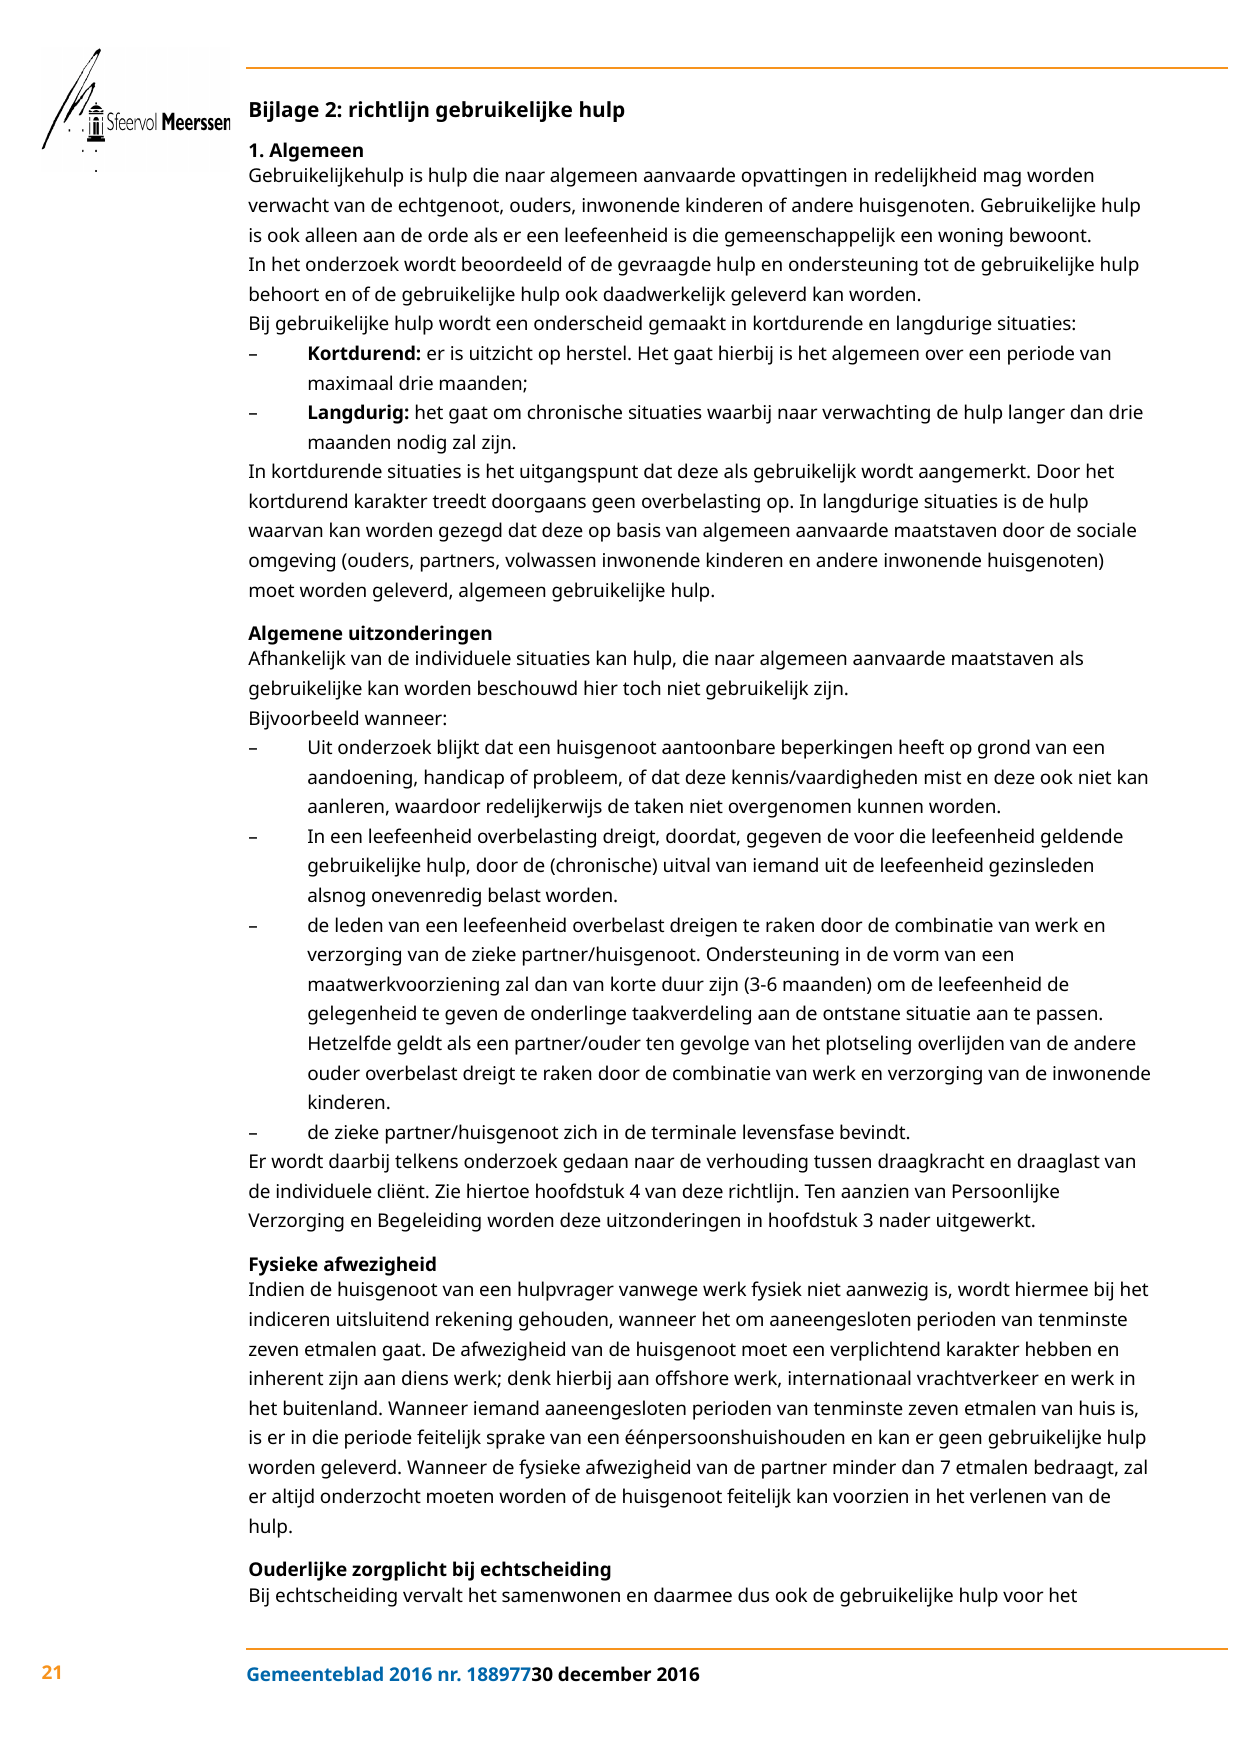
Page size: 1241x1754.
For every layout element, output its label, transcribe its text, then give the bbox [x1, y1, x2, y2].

list de leden van een leefeenheid overbelast dreigen te raken door de combinatie van werk en verzorging van de zieke partner/huisgenoot. Ondersteuning in de vorm van een maatwerkvoorziening zal dan van korte duur zijn (3-6 maanden) om de leefeenheid de gelegenheid te geven de onderlinge taakverdeling aan de ontstane situatie aan te passen. Hetzelfde geldt als een partner/ouder ten gevolge van het plotseling overlijden van de andere ouder overbelast dreigt te raken door de combinatie van werk en verzorging van de inwonende kinderen. [248, 912, 1152, 1115]
text In het onderzoek wordt beoordeeld of de gevraagde hulp en ondersteuning tot de gebruikelijke hulp behoort en of de gebruikelijke hulp ook daadwerkelijk geleverd kan worden. [248, 251, 1152, 307]
text Ouderlijke zorgplicht bij echtscheiding [248, 1556, 1152, 1582]
text Fysieke afwezigheid [248, 1251, 1152, 1277]
text Algemene uitzonderingen [248, 620, 1152, 646]
text 1. Algemeen [248, 137, 1152, 163]
text Bijlage 2: richtlijn gebruikelijke hulp [248, 95, 1152, 123]
list In een leefeenheid overbelasting dreigt, doordat, gegeven de voor die leefeenheid geldende gebruikelijke hulp, door de (chronische) uitval van iemand uit de leefeenheid gezinsleden alsnog onevenredig belast worden. [248, 823, 1152, 908]
text Er wordt daarbij telkens onderzoek gedaan naar de verhouding tussen draagkracht en draaglast van de individuele cliënt. Zie hiertoe hoofdstuk 4 van deze richtlijn. Ten aanzien van Persoonlijke Verzorging en Begeleiding worden deze uitzonderingen in hoofdstuk 3 nader uitgewerkt. [248, 1148, 1152, 1233]
text Bij gebruikelijke hulp wordt een onderscheid gemaakt in kortdurende en langdurige situaties: [248, 311, 1152, 336]
list Uit onderzoek blijkt dat een huisgenoot aantoonbare beperkingen heeft op grond van een aandoening, handicap of probleem, of dat deze kennis/vaardigheden mist en deze ook niet kan aanleren, waardoor redelijkerwijs de taken niet overgenomen kunnen worden. [248, 734, 1152, 819]
picture [41, 47, 231, 172]
text In kortdurende situaties is het uitgangspunt dat deze als gebruikelijk wordt aangemerkt. Door het kortdurend karakter treedt doorgaans geen overbelasting op. In langdurige situaties is de hulp waarvan kan worden gezegd dat deze op basis van algemeen aanvaarde maatstaven door de sociale omgeving (ouders, partners, volwassen inwonende kinderen en andere inwonende huisgenoten) moet worden geleverd, algemeen gebruikelijke hulp. [248, 458, 1152, 602]
list Langdurig: het gaat om chronische situaties waarbij naar verwachting de hulp langer dan drie maanden nodig zal zijn. [248, 399, 1152, 454]
text Bijvoorbeeld wanneer: [248, 705, 1152, 731]
text Gebruikelijkehulp is hulp die naar algemeen aanvaarde opvattingen in redelijkheid mag worden verwacht van de echtgenoot, ouders, inwonende kinderen of andere huisgenoten. Gebruikelijke hulp is ook alleen aan de orde als er een leefeenheid is die gemeenschappelijk een woning bewoont. [248, 163, 1152, 247]
text Bij echtscheiding vervalt het samenwonen en daarmee dus ook de gebruikelijke hulp voor het [248, 1582, 1152, 1608]
list de zieke partner/huisgenoot zich in de terminale levensfase bevindt. [248, 1119, 1152, 1145]
list Kortdurend: er is uitzicht op herstel. Het gaat hierbij is het algemeen over een periode van maximaal drie maanden; [248, 340, 1152, 395]
text Indien de huisgenoot van een hulpvrager vanwege werk fysiek niet aanwezig is, wordt hiermee bij het indiceren uitsluitend rekening gehouden, wanneer het om aaneengesloten perioden van tenminste zeven etmalen gaat. De afwezigheid van de huisgenoot moet een verplichtend karakter hebben en inherent zijn aan diens werk; denk hierbij aan offshore werk, internationaal vrachtverkeer en werk in het buitenland. Wanneer iemand aaneengesloten perioden van tenminste zeven etmalen van huis is, is er in die periode feitelijk sprake van een éénpersoonshuishouden en kan er geen gebruikelijke hulp worden geleverd. Wanneer de fysieke afwezigheid van de partner minder dan 7 etmalen bedraagt, zal er altijd onderzocht moeten worden of de huisgenoot feitelijk kan voorzien in het verlenen van de hulp. [248, 1277, 1152, 1539]
text Afhankelijk van de individuele situaties kan hulp, die naar algemeen aanvaarde maatstaven als gebruikelijke kan worden beschouwd hier toch niet gebruikelijk zijn. [248, 646, 1152, 701]
